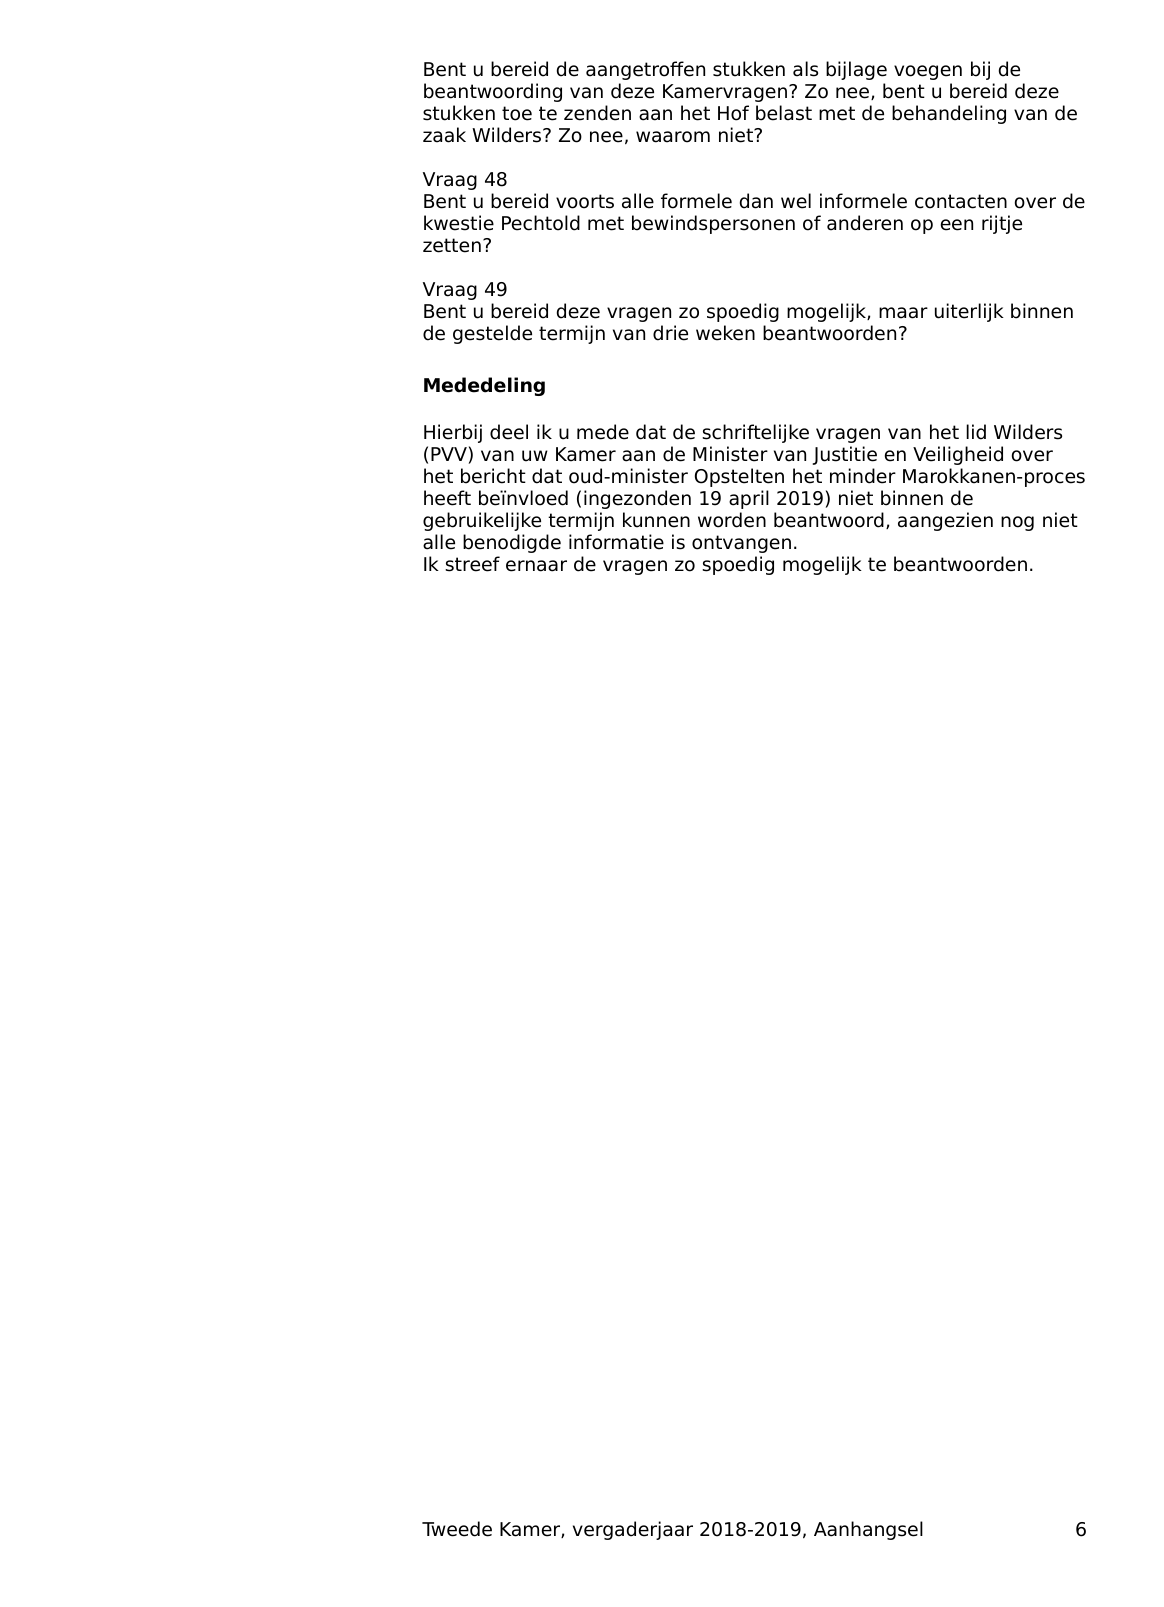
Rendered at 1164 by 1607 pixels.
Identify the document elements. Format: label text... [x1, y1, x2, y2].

text Hierbij deel ik u mede dat de schriftelijke vragen van het lid Wilders (PVV) van uw Kamer aan de Minister van Justitie en Veiligheid over het bericht dat oud-minister Opstelten het minder Marokkanen-proces heeft beïnvloed (ingezonden 19 april 2019) niet binnen de gebruikelijke termijn kunnen worden beantwoord, aangezien nog niet alle benodigde informatie is ontvangen. [422, 422, 1087, 554]
text Ik streef ernaar de vragen zo spoedig mogelijk te beantwoorden. [422, 554, 1087, 576]
text Vraag 48 [422, 169, 1087, 191]
text Bent u bereid de aangetroffen stukken als bijlage voegen bij de beantwoording van deze Kamervragen? Zo nee, bent u bereid deze stukken toe te zenden aan het Hof belast met de behandeling van de zaak Wilders? Zo nee, waarom niet? [422, 59, 1087, 147]
text Vraag 49 [422, 279, 1087, 301]
subtitle Mededeling [422, 375, 1087, 397]
text Bent u bereid voorts alle formele dan wel informele contacten over de kwestie Pechtold met bewindspersonen of anderen op een rijtje zetten? [422, 191, 1087, 257]
text Bent u bereid deze vragen zo spoedig mogelijk, maar uiterlijk binnen de gestelde termijn van drie weken beantwoorden? [422, 301, 1087, 345]
